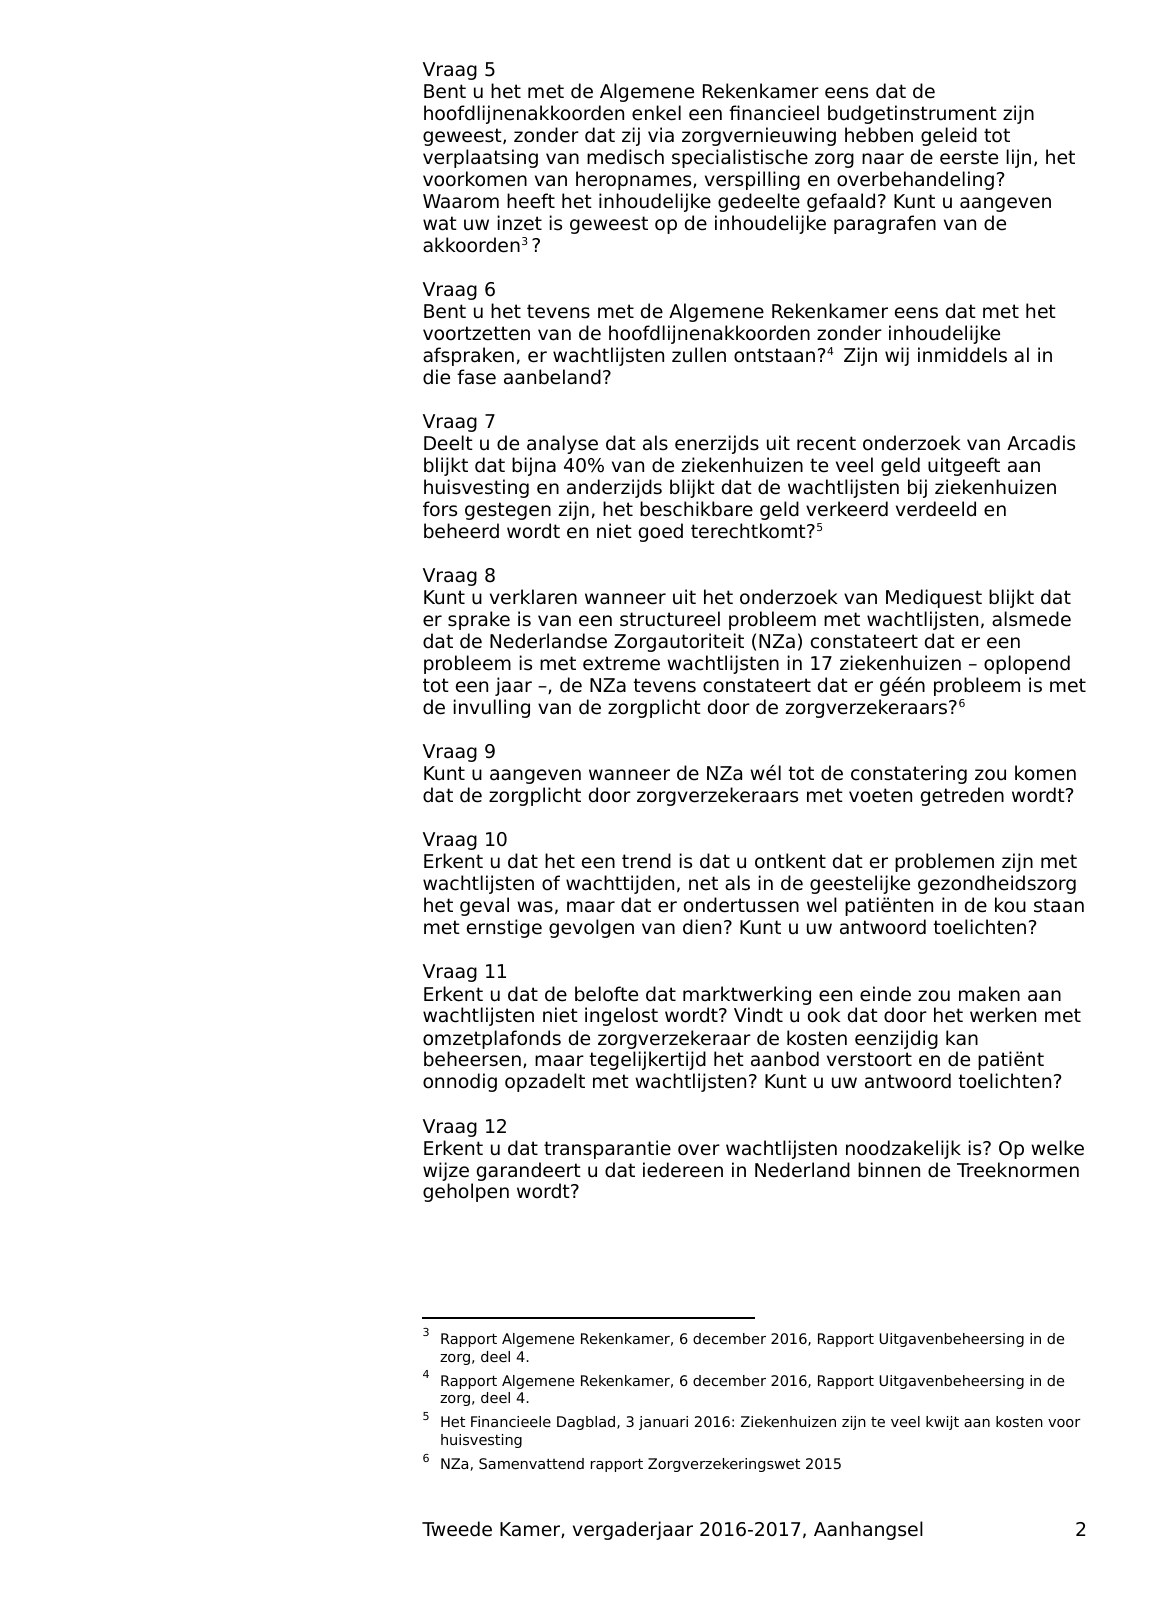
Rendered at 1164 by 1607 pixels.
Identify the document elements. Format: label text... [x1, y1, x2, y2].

text Het Financieele Dagblad, 3 januari 2016: Ziekenhuizen zijn te veel kwijt aan kosten voor huisvesting [422, 1410, 1087, 1449]
text Vraag 12 [422, 1116, 1087, 1137]
text Vraag 7 [422, 411, 1087, 433]
text Kunt u aangeven wanneer de NZa wél tot de constatering zou komen dat de zorgplicht door zorgverzekeraars met voeten getreden wordt? [422, 763, 1087, 807]
text Erkent u dat het een trend is dat u ontkent dat er problemen zijn met wachtlijsten of wachttijden, net als in de geestelijke gezondheidszorg het geval was, maar dat er ondertussen wel patiënten in de kou staan met ernstige gevolgen van dien? Kunt u uw antwoord toelichten? [422, 851, 1087, 939]
text NZa, Samenvattend rapport Zorgverzekeringswet 2015 [422, 1452, 1087, 1474]
text Vraag 8 [422, 565, 1087, 587]
text Kunt u verklaren wanneer uit het onderzoek van Mediquest blijkt dat er sprake is van een structureel probleem met wachtlijsten, alsmede dat de Nederlandse Zorgautoriteit (NZa) constateert dat er een probleem is met extreme wachtlijsten in 17 ziekenhuizen – oplopend tot een jaar –, de NZa tevens constateert dat er géén probleem is met de invulling van de zorgplicht door de zorgverzekeraars? [422, 587, 1087, 719]
text Bent u het tevens met de Algemene Rekenkamer eens dat met het voortzetten van de hoofdlijnenakkoorden zonder inhoudelijke afspraken, er wachtlijsten zullen ontstaan? Zijn wij inmiddels al in die fase aanbeland? [422, 301, 1087, 389]
text Vraag 5 [422, 59, 1087, 81]
text Vraag 10 [422, 829, 1087, 851]
text Erkent u dat de belofte dat marktwerking een einde zou maken aan wachtlijsten niet ingelost wordt? Vindt u ook dat door het werken met omzetplafonds de zorgverzekeraar de kosten eenzijdig kan beheersen, maar tegelijkertijd het aanbod verstoort en de patiënt onnodig opzadelt met wachtlijsten? Kunt u uw antwoord toelichten? [422, 983, 1087, 1093]
text Rapport Algemene Rekenkamer, 6 december 2016, Rapport Uitgavenbeheersing in de zorg, deel 4. [422, 1327, 1087, 1366]
text Deelt u de analyse dat als enerzijds uit recent onderzoek van Arcadis blijkt dat bijna 40% van de ziekenhuizen te veel geld uitgeeft aan huisvesting en anderzijds blijkt dat de wachtlijsten bij ziekenhuizen fors gestegen zijn, het beschikbare geld verkeerd verdeeld en beheerd wordt en niet goed terechtkomt? [422, 433, 1087, 543]
text Rapport Algemene Rekenkamer, 6 december 2016, Rapport Uitgavenbeheersing in de zorg, deel 4. [422, 1368, 1087, 1407]
text Vraag 11 [422, 961, 1087, 983]
text Vraag 6 [422, 279, 1087, 301]
text Erkent u dat transparantie over wachtlijsten noodzakelijk is? Op welke wijze garandeert u dat iedereen in Nederland binnen de Treeknormen geholpen wordt? [422, 1137, 1087, 1203]
text Bent u het met de Algemene Rekenkamer eens dat de hoofdlijnenakkoorden enkel een financieel budgetinstrument zijn geweest, zonder dat zij via zorgvernieuwing hebben geleid tot verplaatsing van medisch specialistische zorg naar de eerste lijn, het voorkomen van heropnames, verspilling en overbehandeling? Waarom heeft het inhoudelijke gedeelte gefaald? Kunt u aangeven wat uw inzet is geweest op de inhoudelijke paragrafen van de akkoorden? [422, 81, 1087, 257]
text Vraag 9 [422, 741, 1087, 763]
